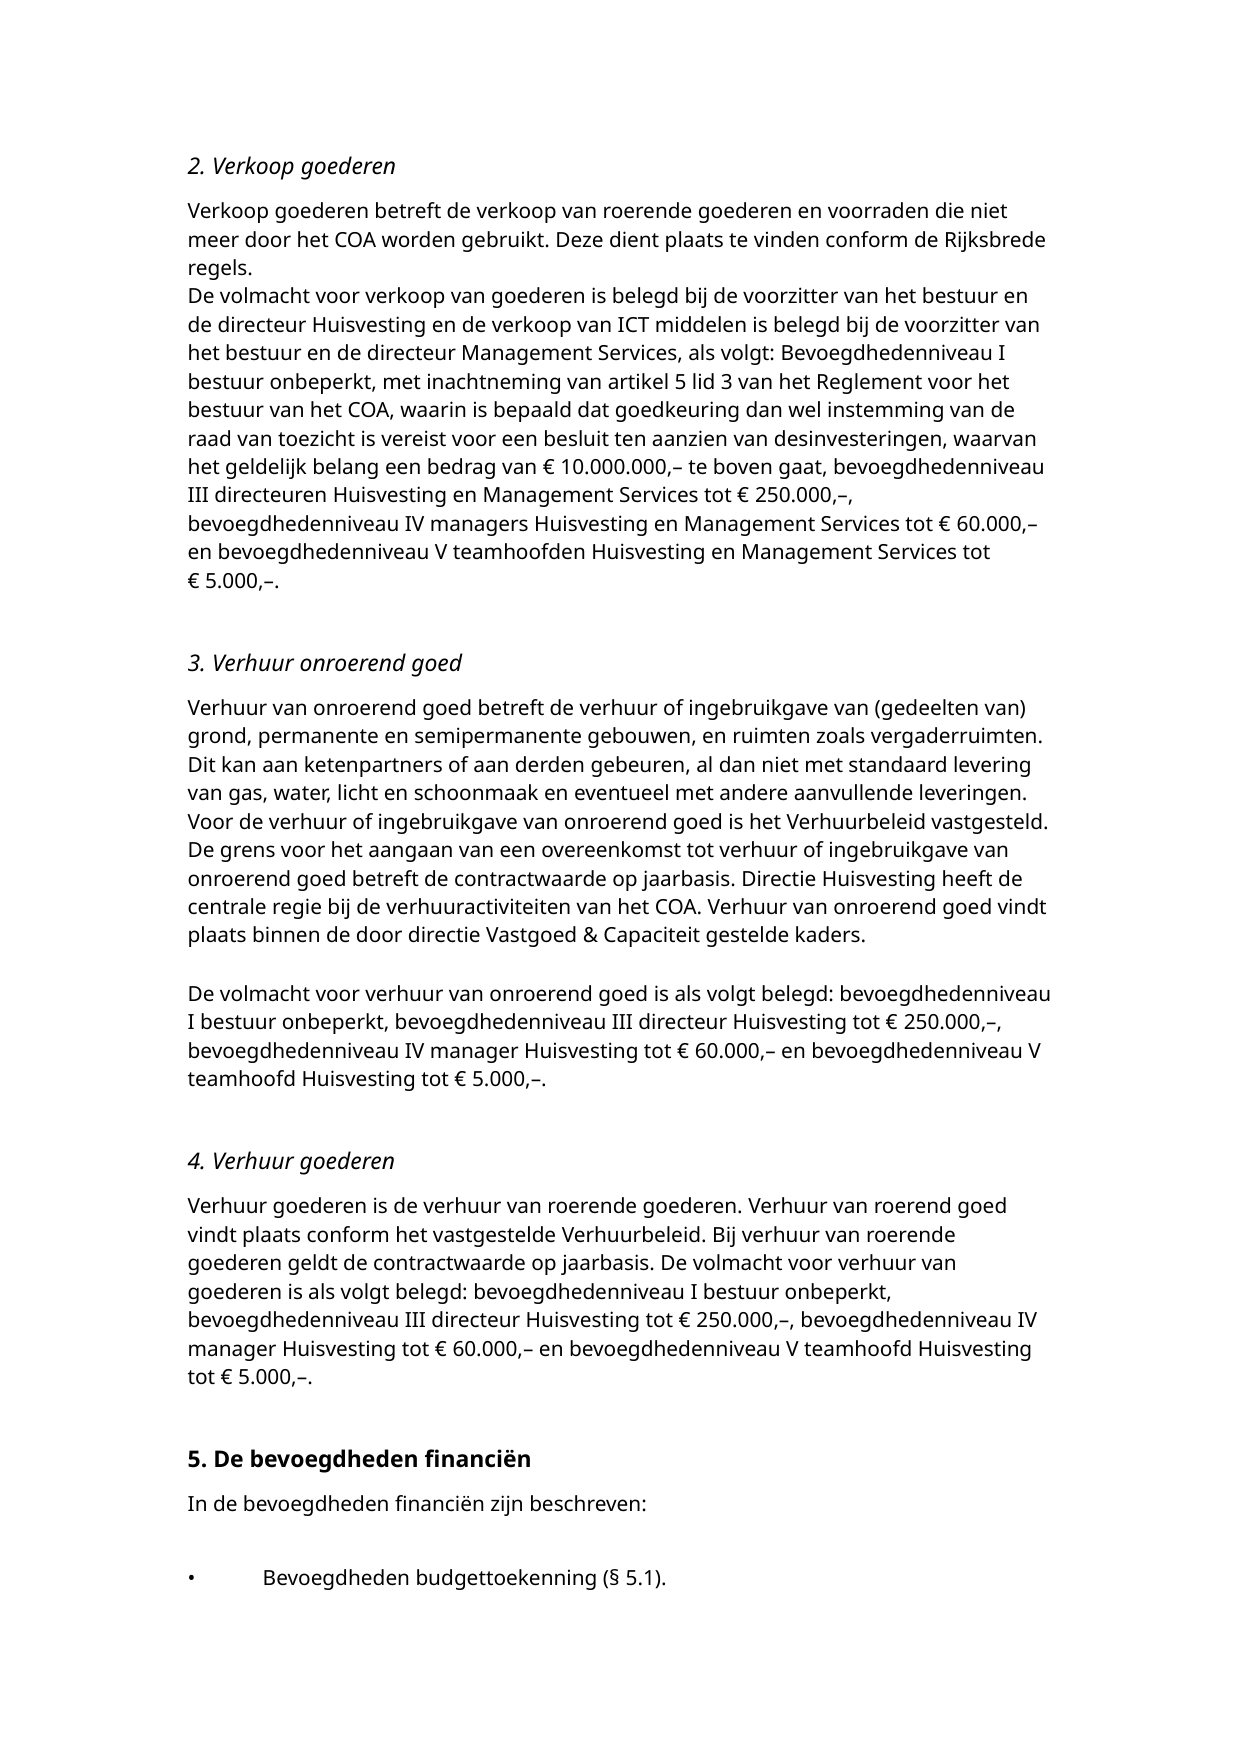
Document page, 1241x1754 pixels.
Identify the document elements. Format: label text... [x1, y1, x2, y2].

text De volmacht voor verkoop van goederen is belegd bij de voorzitter van het bestuur en de directeur Huisvesting en de verkoop van ICT middelen is belegd bij de voorzitter van het bestuur en de directeur Management Services, als volgt: Bevoegdhedenniveau I bestuur onbeperkt, met inachtneming van artikel 5 lid 3 van het Reglement voor het bestuur van het COA, waarin is bepaald dat goedkeuring dan wel instemming van de raad van toezicht is vereist voor een besluit ten aanzien van desinvesteringen, waarvan het geldelijk belang een bedrag van € 10.000.000,– te boven gaat, bevoegdhedenniveau III directeuren Huisvesting en Management Services tot € 250.000,–, bevoegdhedenniveau IV managers Huisvesting en Management Services tot € 60.000,– en bevoegdhedenniveau V teamhoofden Huisvesting en Management Services tot € 5.000,–. [187, 282, 1053, 594]
subtitle 2. Verkoop goederen [187, 150, 1053, 181]
subtitle 4. Verhuur goederen [187, 1145, 1053, 1177]
text Verkoop goederen betreft de verkoop van roerende goederen en voorraden die niet meer door het COA worden gebruikt. Deze dient plaats te vinden conform de Rijksbrede regels. [187, 196, 1053, 282]
text Verhuur van onroerend goed betreft de verhuur of ingebruikgave van (gedeelten van) grond, permanente en semipermanente gebouwen, en ruimten zoals vergaderruimten. Dit kan aan ketenpartners of aan derden gebeuren, al dan niet met standaard levering van gas, water, licht en schoonmaak en eventueel met andere aanvullende leveringen. Voor de verhuur of ingebruikgave van onroerend goed is het Verhuurbeleid vastgesteld. De grens voor het aangaan van een overeenkomst tot verhuur of ingebruikgave van onroerend goed betreft de contractwaarde op jaarbasis. Directie Huisvesting heeft de centrale regie bij de verhuuractiviteiten van het COA. Verhuur van onroerend goed vindt plaats binnen de door directie Vastgoed & Capaciteit gestelde kaders. [187, 693, 1053, 949]
subtitle 5. De bevoegdheden financiën [187, 1443, 1053, 1474]
text In de bevoegdheden financiën zijn beschreven: [187, 1489, 1053, 1518]
list Bevoegdheden budgettoekenning (§ 5.1). [187, 1563, 1053, 1591]
text De volmacht voor verhuur van onroerend goed is als volgt belegd: bevoegdhedenniveau I bestuur onbeperkt, bevoegdhedenniveau III directeur Huisvesting tot € 250.000,–, bevoegdhedenniveau IV manager Huisvesting tot € 60.000,– en bevoegdhedenniveau V teamhoofd Huisvesting tot € 5.000,–. [187, 979, 1053, 1093]
subtitle 3. Verhuur onroerend goed [187, 647, 1053, 678]
text Verhuur goederen is de verhuur van roerende goederen. Verhuur van roerend goed vindt plaats conform het vastgestelde Verhuurbeleid. Bij verhuur van roerende goederen geldt de contractwaarde op jaarbasis. De volmacht voor verhuur van goederen is als volgt belegd: bevoegdhedenniveau I bestuur onbeperkt, bevoegdhedenniveau III directeur Huisvesting tot € 250.000,–, bevoegdhedenniveau IV manager Huisvesting tot € 60.000,– en bevoegdhedenniveau V teamhoofd Huisvesting tot € 5.000,–. [187, 1192, 1053, 1391]
